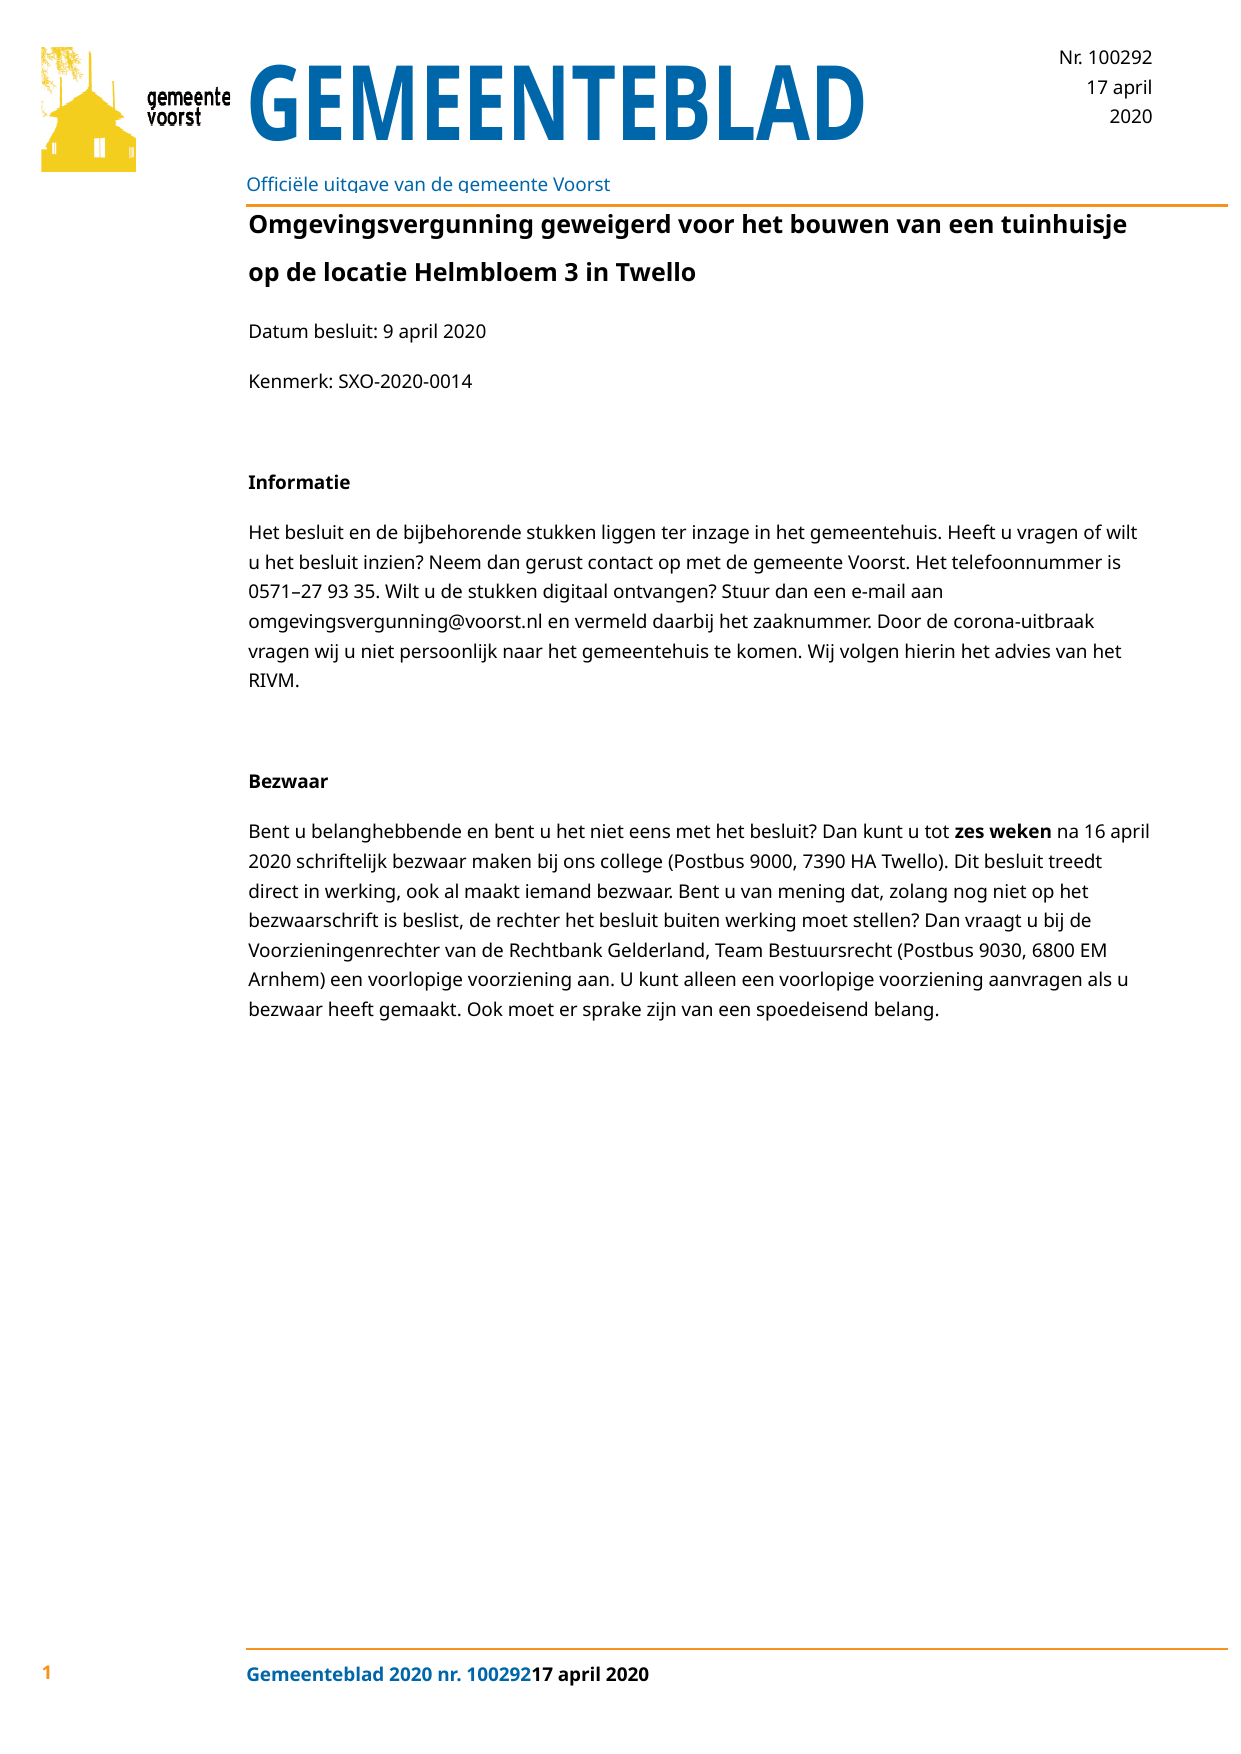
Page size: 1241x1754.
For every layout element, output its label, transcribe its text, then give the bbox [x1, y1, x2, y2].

text Informatie [248, 469, 1152, 495]
text Bezwaar [248, 768, 1152, 794]
text Bent u belanghebbende en bent u het niet eens met het besluit? Dan kunt u tot zes weken na 16 april 2020 schriftelijk bezwaar maken bij ons college (Postbus 9000, 7390 HA Twello). Dit besluit treedt direct in werking, ook al maakt iemand bezwaar. Bent u van mening dat, zolang nog niet op het bezwaarschrift is beslist, de rechter het besluit buiten werking moet stellen? Dan vraagt u bij de Voorzieningenrechter van de Rechtbank Gelderland, Team Bestuursrecht (Postbus 9030, 6800 EM Arnhem) een voorlopige voorziening aan. U kunt alleen een voorlopige voorziening aanvragen als u bezwaar heeft gemaakt. Ook moet er sprake zijn van een spoedeisend belang. [248, 819, 1152, 1022]
text Datum besluit: 9 april 2020 [248, 318, 1152, 344]
text Het besluit en de bijbehorende stukken liggen ter inzage in het gemeentehuis. Heeft u vragen of wilt u het besluit inzien? Neem dan gerust contact op met de gemeente Voorst. Het telefoonnummer is 0571–27 93 35. Wilt u de stukken digitaal ontvangen? Stuur dan een e-mail aan omgevingsvergunning@voorst.nl en vermeld daarbij het zaaknummer. Door de corona-uitbraak vragen wij u niet persoonlijk naar het gemeentehuis te komen. Wij volgen hierin het advies van het RIVM. [248, 519, 1152, 693]
text Omgevingsvergunning geweigerd voor het bouwen van een tuinhuisje op de locatie Helmbloem 3 in Twello [248, 207, 1152, 288]
picture [41, 47, 231, 172]
text Kenmerk: SXO-2020-0014 [248, 368, 1152, 394]
